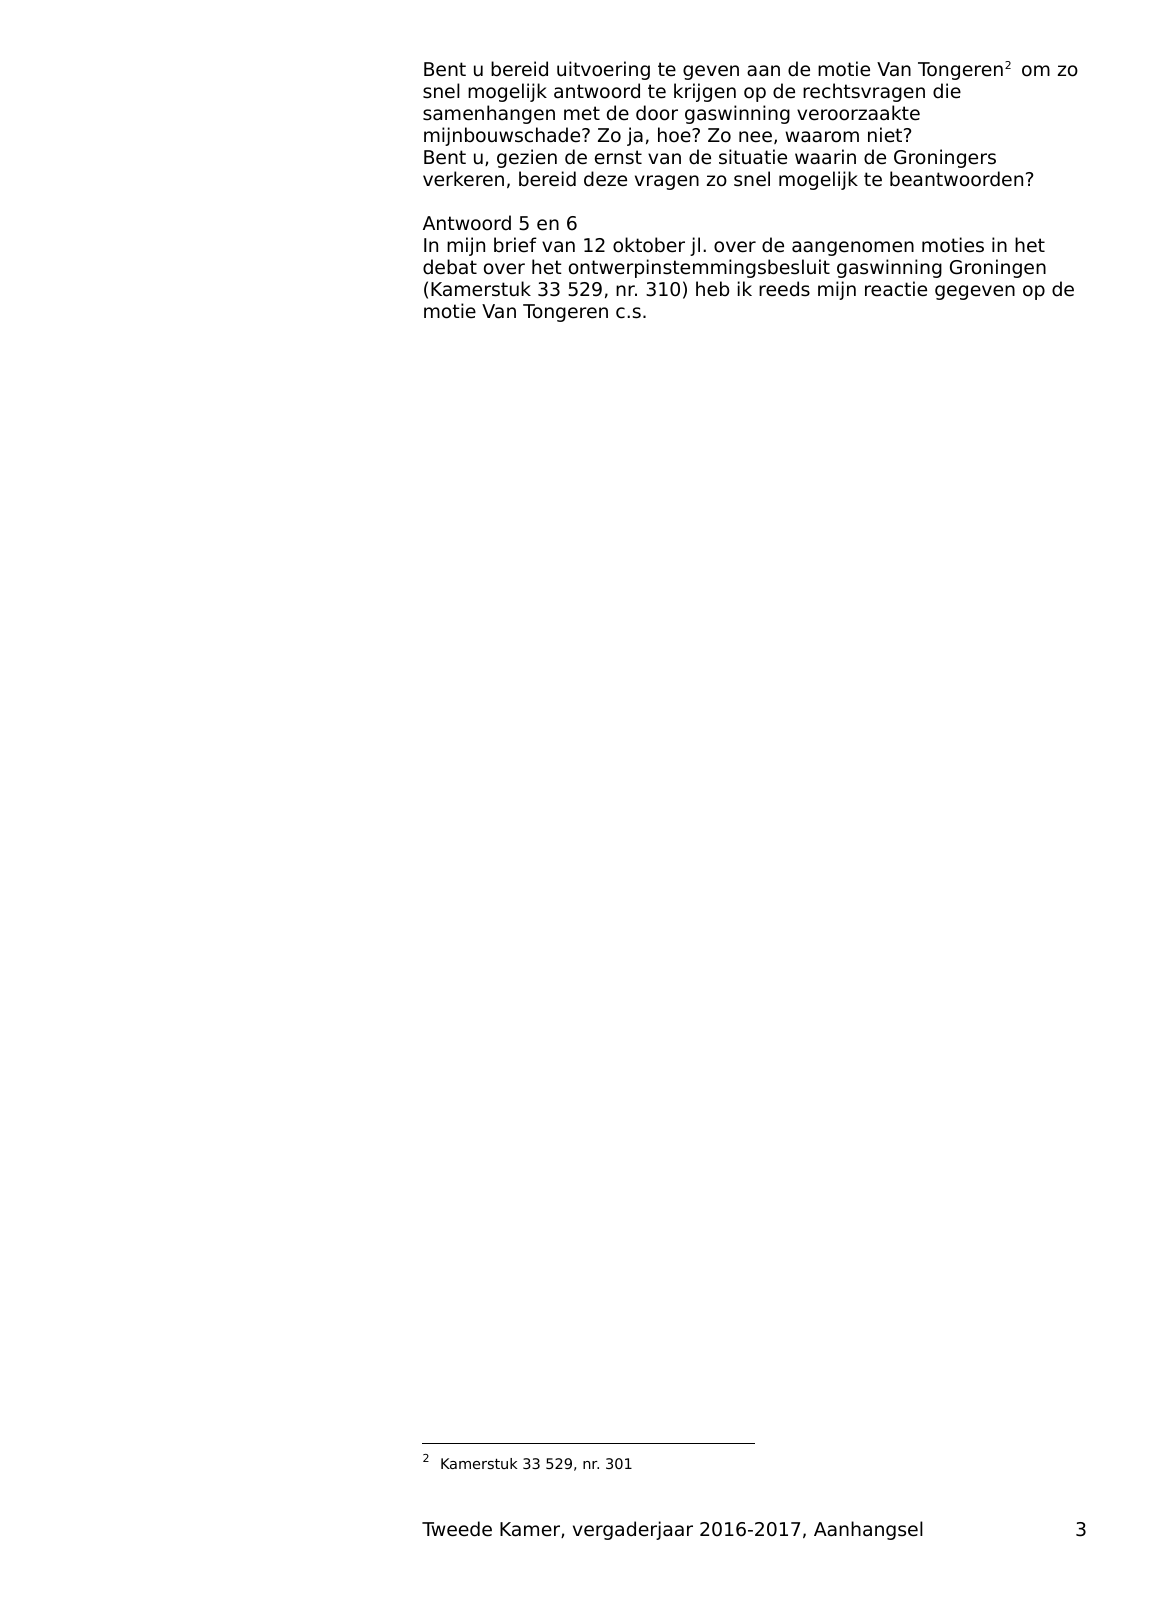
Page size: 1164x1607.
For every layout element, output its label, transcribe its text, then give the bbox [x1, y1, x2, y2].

text Antwoord 5 en 6 [422, 213, 1087, 235]
text Bent u, gezien de ernst van de situatie waarin de Groningers verkeren, bereid deze vragen zo snel mogelijk te beantwoorden? [422, 147, 1087, 191]
text In mijn brief van 12 oktober jl. over de aangenomen moties in het debat over het ontwerpinstemmingsbesluit gaswinning Groningen (Kamerstuk 33 529, nr. 310) heb ik reeds mijn reactie gegeven op de motie Van Tongeren c.s. [422, 235, 1087, 323]
text Kamerstuk 33 529, nr. 301 [422, 1452, 1087, 1474]
text Bent u bereid uitvoering te geven aan de motie Van Tongeren om zo snel mogelijk antwoord te krijgen op de rechtsvragen die samenhangen met de door gaswinning veroorzaakte mijnbouwschade? Zo ja, hoe? Zo nee, waarom niet? [422, 59, 1087, 147]
